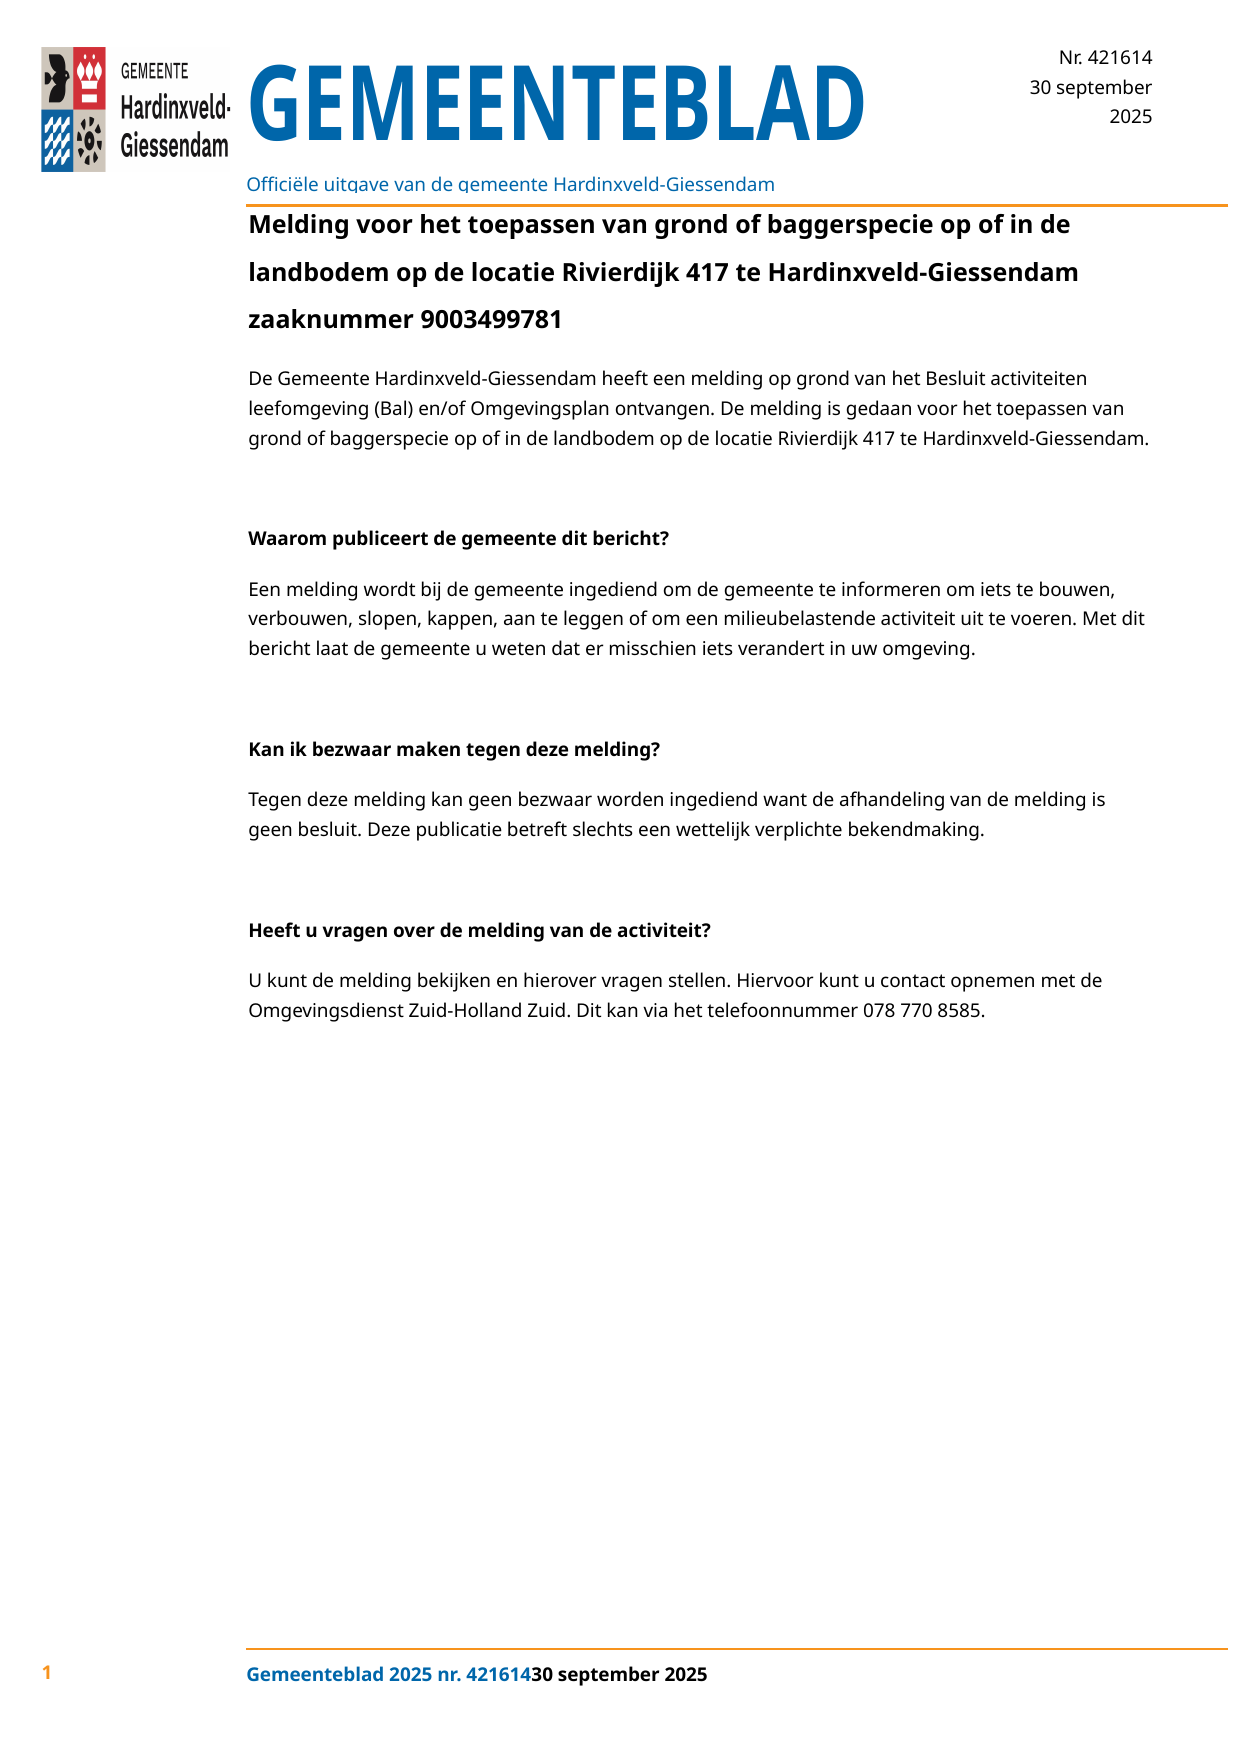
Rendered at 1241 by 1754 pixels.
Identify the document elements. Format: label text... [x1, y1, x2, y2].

text Kan ik bezwaar maken tegen deze melding? [248, 736, 1152, 762]
text Tegen deze melding kan geen bezwaar worden ingediend want de afhandeling van de melding is geen besluit. Deze publicatie betreft slechts een wettelijk verplichte bekendmaking. [248, 786, 1152, 842]
text Waarom publiceert de gemeente dit bericht? [248, 526, 1152, 551]
text Heeft u vragen over de melding van de activiteit? [248, 917, 1152, 942]
text De Gemeente Hardinxveld-Giessendam heeft een melding op grond van het Besluit activiteiten leefomgeving (Bal) en/of Omgevingsplan ontvangen. De melding is gedaan voor het toepassen van grond of baggerspecie op of in de landbodem op de locatie Rivierdijk 417 te Hardinxveld-Giessendam. [248, 366, 1152, 450]
text U kunt de melding bekijken en hierover vragen stellen. Hiervoor kunt u contact opnemen met de Omgevingsdienst Zuid-Holland Zuid. Dit kan via het telefoonnummer 078 770 8585. [248, 967, 1152, 1022]
text Melding voor het toepassen van grond of baggerspecie op of in de landbodem op de locatie Rivierdijk 417 te Hardinxveld-Giessendam zaaknummer 9003499781 [248, 207, 1152, 336]
picture [41, 47, 231, 172]
text Een melding wordt bij de gemeente ingediend om de gemeente te informeren om iets te bouwen, verbouwen, slopen, kappen, aan te leggen of om een milieubelastende activiteit uit te voeren. Met dit bericht laat de gemeente u weten dat er misschien iets verandert in uw omgeving. [248, 576, 1152, 661]
